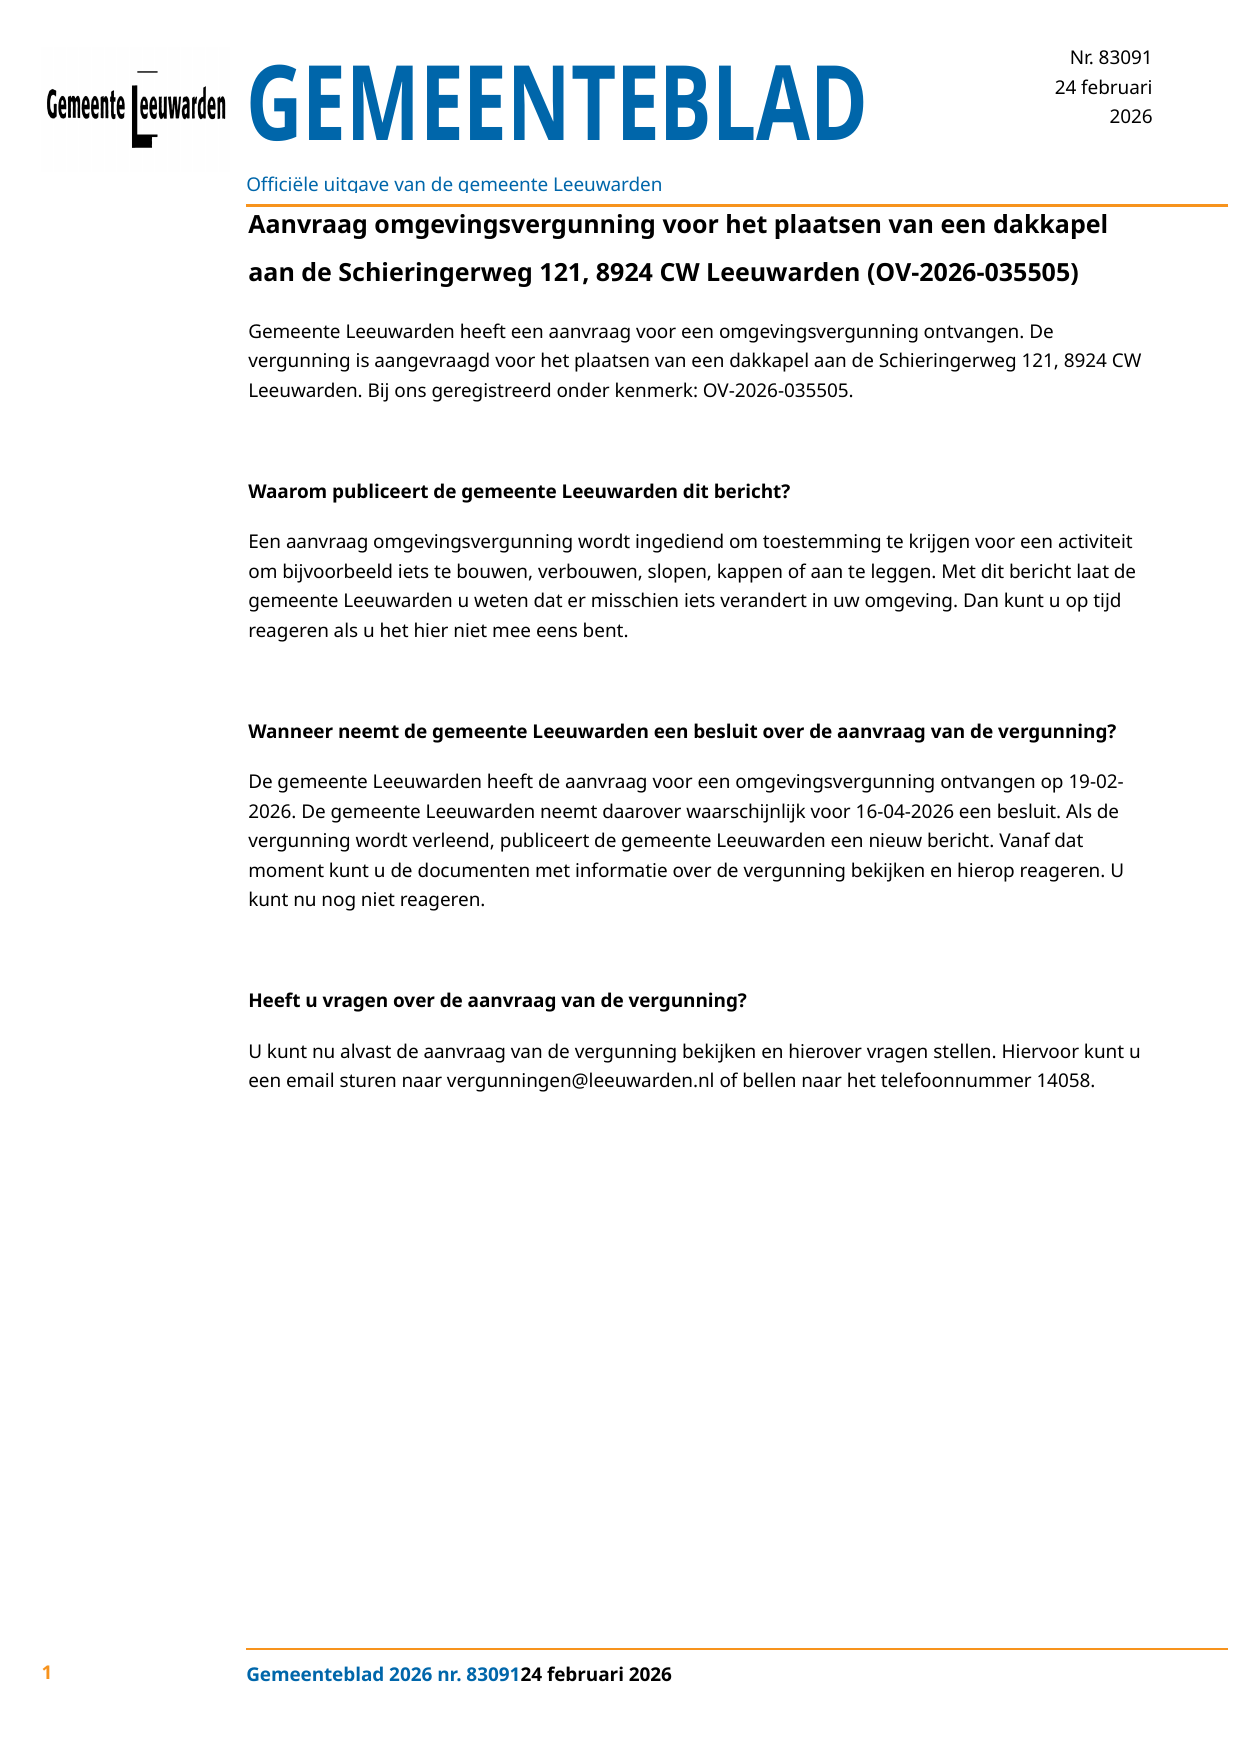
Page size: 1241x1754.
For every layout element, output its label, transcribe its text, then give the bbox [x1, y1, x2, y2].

text Gemeente Leeuwarden heeft een aanvraag voor een omgevingsvergunning ontvangen. De vergunning is aangevraagd voor het plaatsen van een dakkapel aan de Schieringerweg 121, 8924 CW Leeuwarden. Bij ons geregistreerd onder kenmerk: OV-2026-035505. [248, 318, 1152, 403]
text Heeft u vragen over de aanvraag van de vergunning? [248, 987, 1152, 1013]
text De gemeente Leeuwarden heeft de aanvraag voor een omgevingsvergunning ontvangen op 19-02-2026. De gemeente Leeuwarden neemt daarover waarschijnlijk voor 16-04-2026 een besluit. Als de vergunning wordt verleend, publiceert de gemeente Leeuwarden een nieuw bericht. Vanaf dat moment kunt u de documenten met informatie over de vergunning bekijken en hierop reageren. U kunt nu nog niet reageren. [248, 768, 1152, 912]
text Een aanvraag omgevingsvergunning wordt ingediend om toestemming te krijgen voor een activiteit om bijvoorbeeld iets te bouwen, verbouwen, slopen, kappen of aan te leggen. Met dit bericht laat de gemeente Leeuwarden u weten dat er misschien iets verandert in uw omgeving. Dan kunt u op tijd reageren als u het hier niet mee eens bent. [248, 528, 1152, 643]
text Wanneer neemt de gemeente Leeuwarden een besluit over de aanvraag van de vergunning? [248, 718, 1152, 744]
text Waarom publiceert de gemeente Leeuwarden dit bericht? [248, 478, 1152, 504]
picture [41, 47, 231, 172]
text U kunt nu alvast de aanvraag van de vergunning bekijken en hierover vragen stellen. Hiervoor kunt u een email sturen naar vergunningen@leeuwarden.nl of bellen naar het telefoonnummer 14058. [248, 1038, 1152, 1093]
text Aanvraag omgevingsvergunning voor het plaatsen van een dakkapel aan de Schieringerweg 121, 8924 CW Leeuwarden (OV-2026-035505) [248, 207, 1152, 288]
